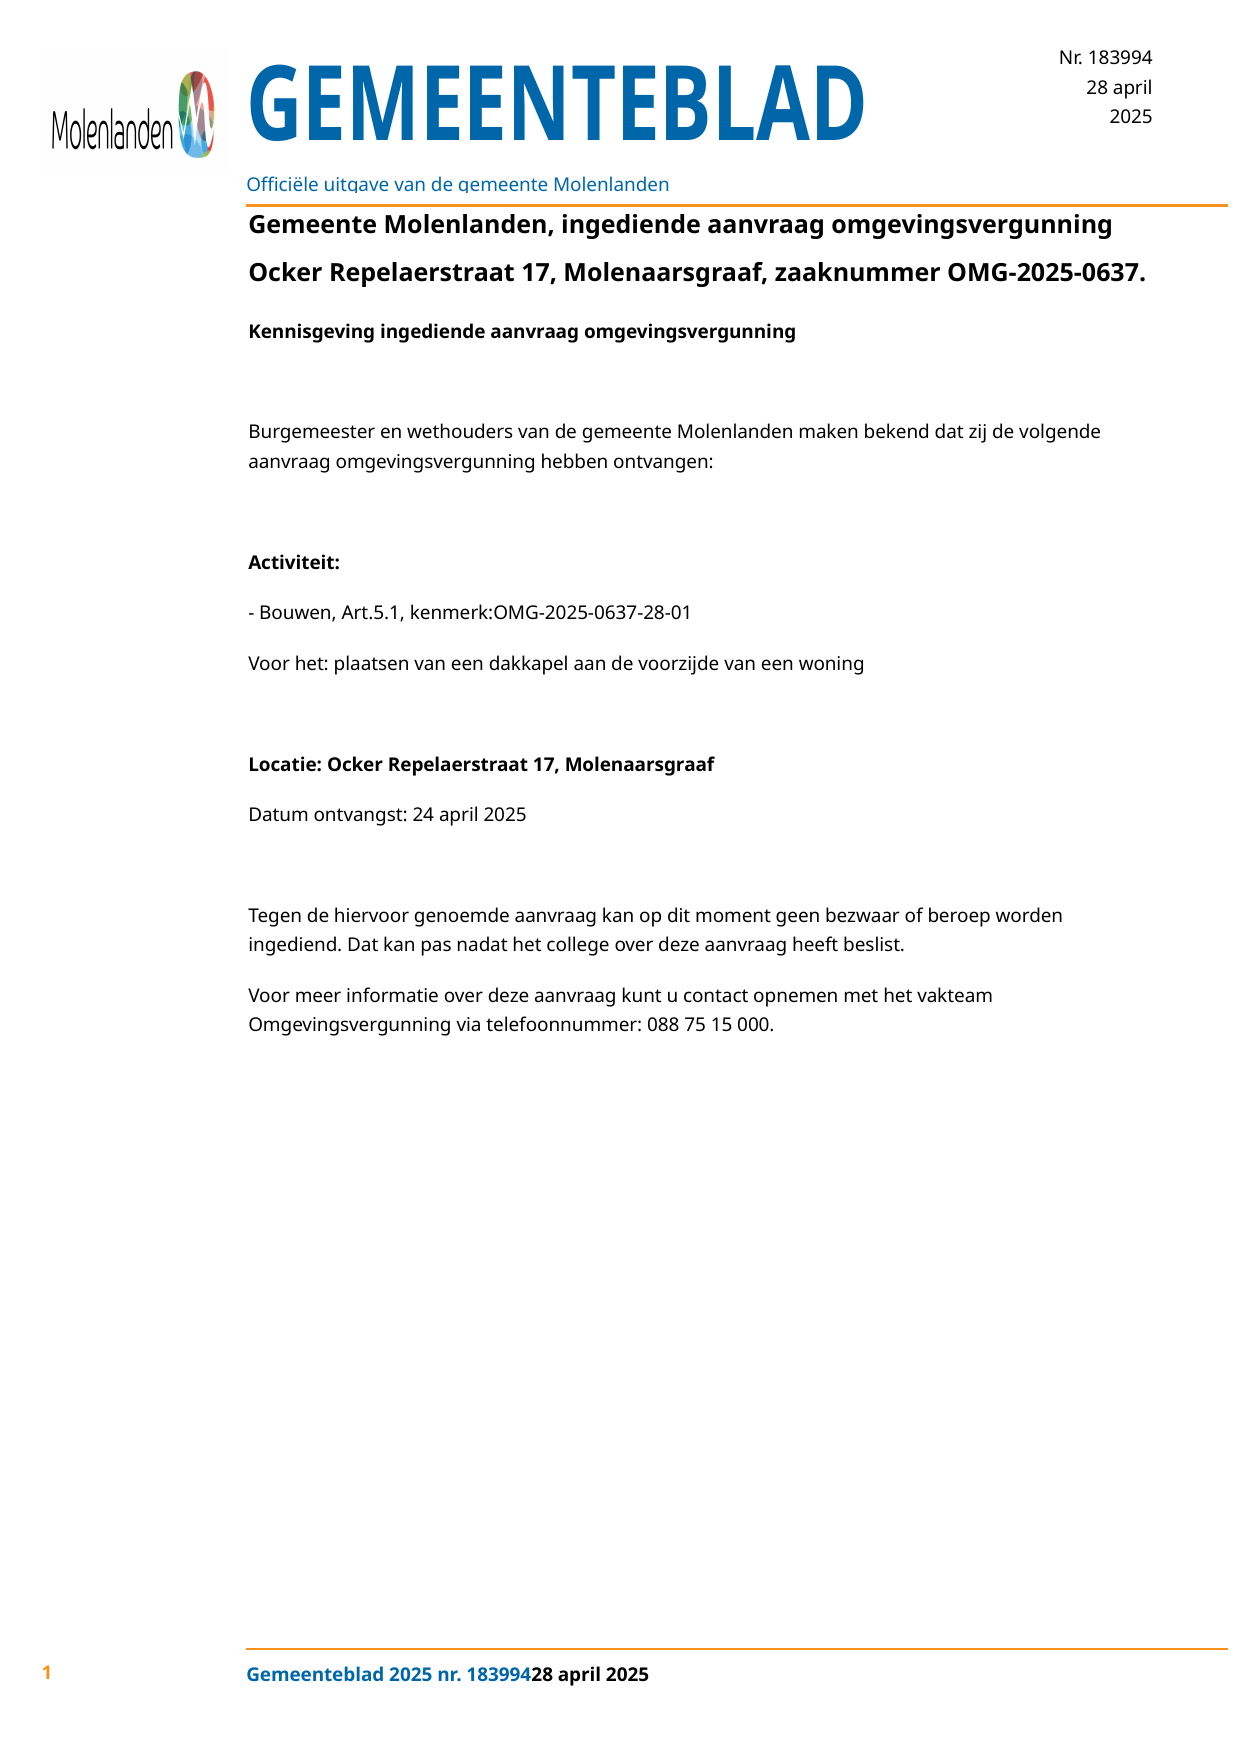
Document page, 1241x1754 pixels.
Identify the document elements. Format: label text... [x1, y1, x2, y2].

text - Bouwen, Art.5.1, kenmerk:OMG-2025-0637-28-01 [248, 599, 1152, 625]
text Datum ontvangst: 24 april 2025 [248, 801, 1152, 827]
text Voor meer informatie over deze aanvraag kunt u contact opnemen met het vakteam Omgevingsvergunning via telefoonnummer: 088 75 15 000. [248, 982, 1152, 1037]
text Tegen de hiervoor genoemde aanvraag kan op dit moment geen bezwaar of beroep worden ingediend. Dat kan pas nadat het college over deze aanvraag heeft beslist. [248, 902, 1152, 957]
text Voor het: plaatsen van een dakkapel aan de voorzijde van een woning [248, 650, 1152, 676]
text Activiteit: [248, 549, 1152, 575]
picture [41, 47, 231, 172]
text Kennisgeving ingediende aanvraag omgevingsvergunning [248, 318, 1152, 344]
text Gemeente Molenlanden, ingediende aanvraag omgevingsvergunning Ocker Repelaerstraat 17, Molenaarsgraaf, zaaknummer OMG-2025-0637. [248, 207, 1152, 288]
text Burgemeester en wethouders van de gemeente Molenlanden maken bekend dat zij de volgende aanvraag omgevingsvergunning hebben ontvangen: [248, 419, 1152, 474]
text Locatie: Ocker Repelaerstraat 17, Molenaarsgraaf [248, 751, 1152, 777]
